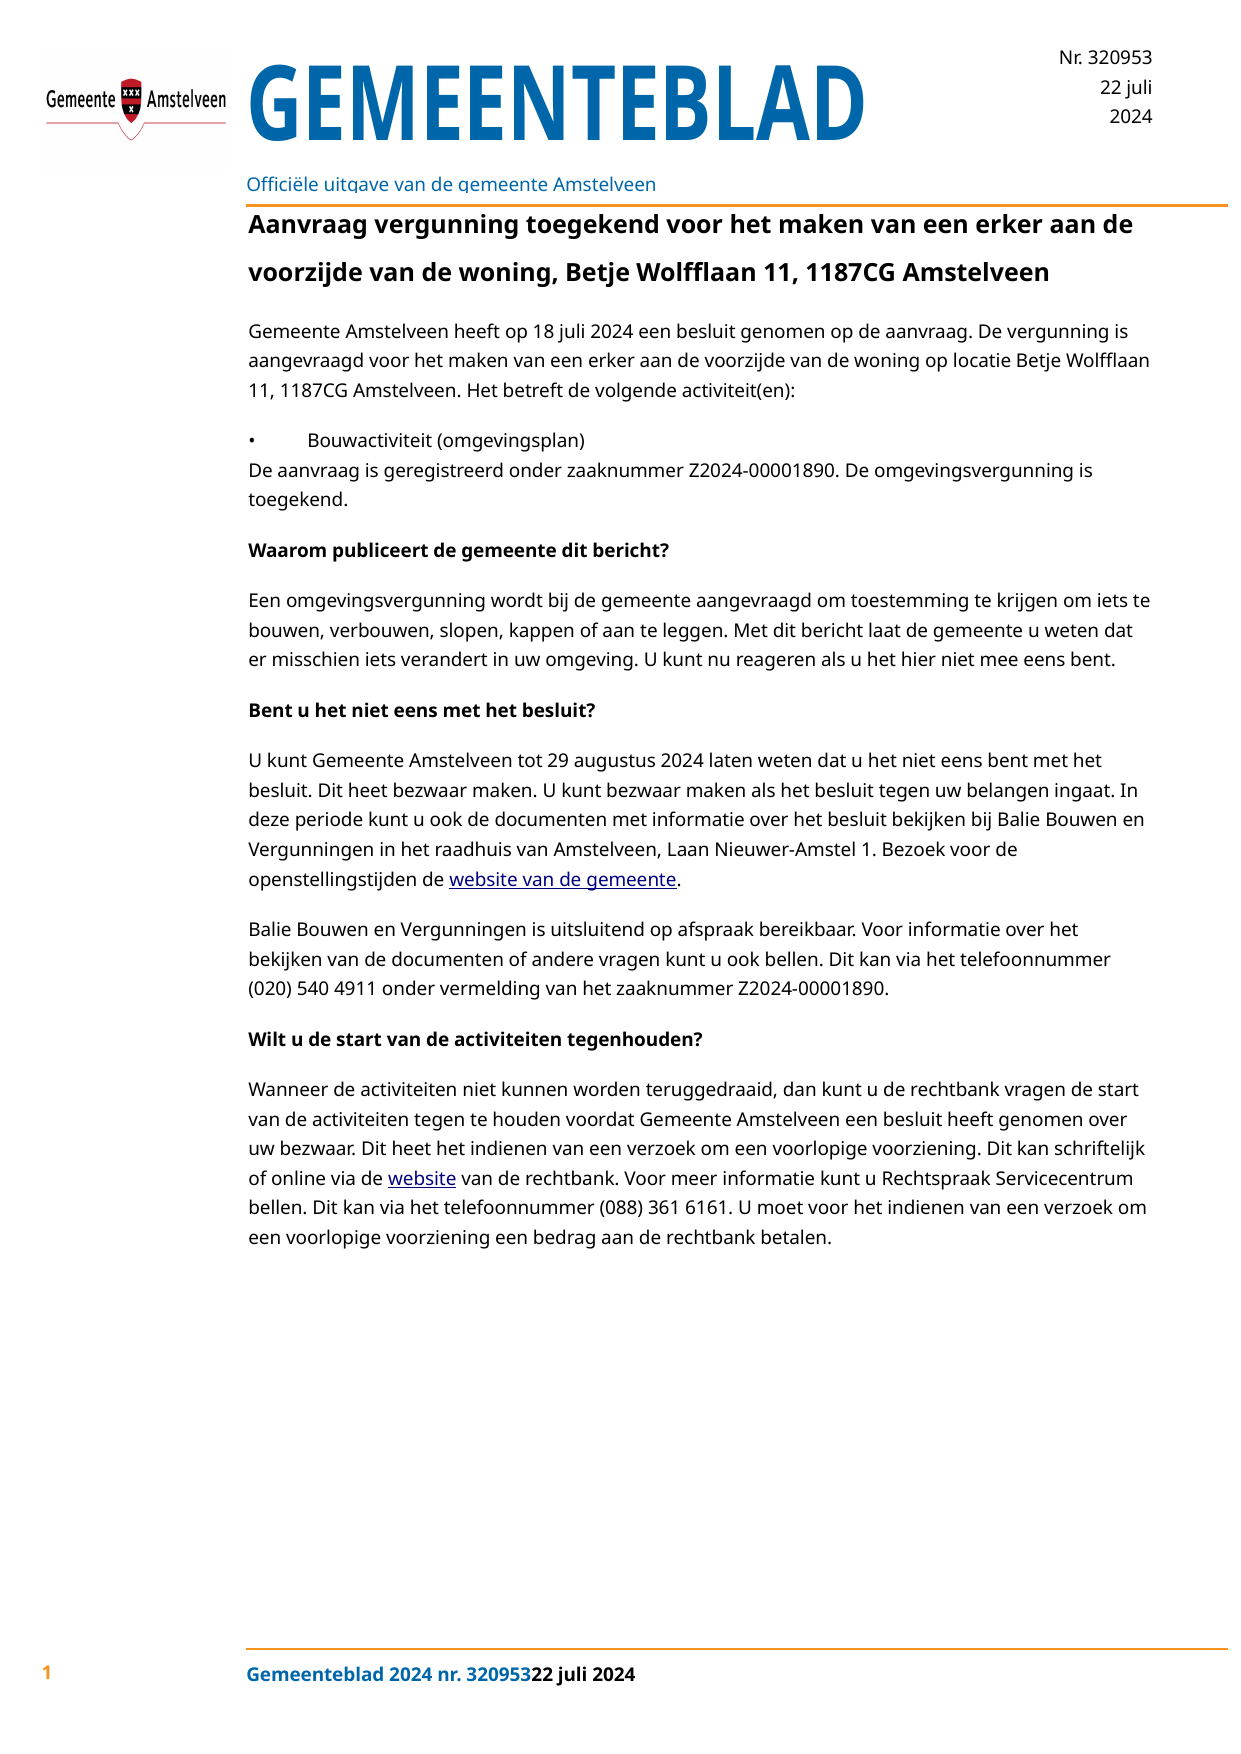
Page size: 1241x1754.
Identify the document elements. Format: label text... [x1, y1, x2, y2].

text U kunt Gemeente Amstelveen tot 29 augustus 2024 laten weten dat u het niet eens bent met het besluit. Dit heet bezwaar maken. U kunt bezwaar maken als het besluit tegen uw belangen ingaat. In deze periode kunt u ook de documenten met informatie over het besluit bekijken bij Balie Bouwen en Vergunningen in het raadhuis van Amstelveen, Laan Nieuwer-Amstel 1. Bezoek voor de openstellingstijden de website van de gemeente. [248, 747, 1152, 892]
text Bent u het niet eens met het besluit? [248, 697, 1152, 723]
text De aanvraag is geregistreerd onder zaaknummer Z2024-00001890. De omgevingsvergunning is toegekend. [248, 457, 1152, 512]
text Balie Bouwen en Vergunningen is uitsluitend op afspraak bereikbaar. Voor informatie over het bekijken van de documenten of andere vragen kunt u ook bellen. Dit kan via het telefoonnummer (020) 540 4911 onder vermelding van het zaaknummer Z2024-00001890. [248, 916, 1152, 1001]
text Een omgevingsvergunning wordt bij de gemeente aangevraagd om toestemming te krijgen om iets te bouwen, verbouwen, slopen, kappen of aan te leggen. Met dit bericht laat de gemeente u weten dat er misschien iets verandert in uw omgeving. U kunt nu reageren als u het hier niet mee eens bent. [248, 587, 1152, 672]
list Bouwactiviteit (omgevingsplan) [248, 427, 1152, 453]
text Wanneer de activiteiten niet kunnen worden teruggedraaid, dan kunt u de rechtbank vragen de start van de activiteiten tegen te houden voordat Gemeente Amstelveen een besluit heeft genomen over uw bezwaar. Dit heet het indienen van een verzoek om een voorlopige voorziening. Dit kan schriftelijk of online via de website van de rechtbank. Voor meer informatie kunt u Rechtspraak Servicecentrum bellen. Dit kan via het telefoonnummer (088) 361 6161. U moet voor het indienen van een verzoek om een voorlopige voorziening een bedrag aan de rechtbank betalen. [248, 1076, 1152, 1250]
text Gemeente Amstelveen heeft op 18 juli 2024 een besluit genomen op de aanvraag. De vergunning is aangevraagd voor het maken van een erker aan de voorzijde van de woning op locatie Betje Wolfflaan 11, 1187CG Amstelveen. Het betreft de volgende activiteit(en): [248, 318, 1152, 403]
text Waarom publiceert de gemeente dit bericht? [248, 537, 1152, 563]
text Aanvraag vergunning toegekend voor het maken van een erker aan de voorzijde van de woning, Betje Wolfflaan 11, 1187CG Amstelveen [248, 207, 1152, 288]
text Wilt u de start van de activiteiten tegenhouden? [248, 1026, 1152, 1052]
picture [41, 47, 231, 172]
